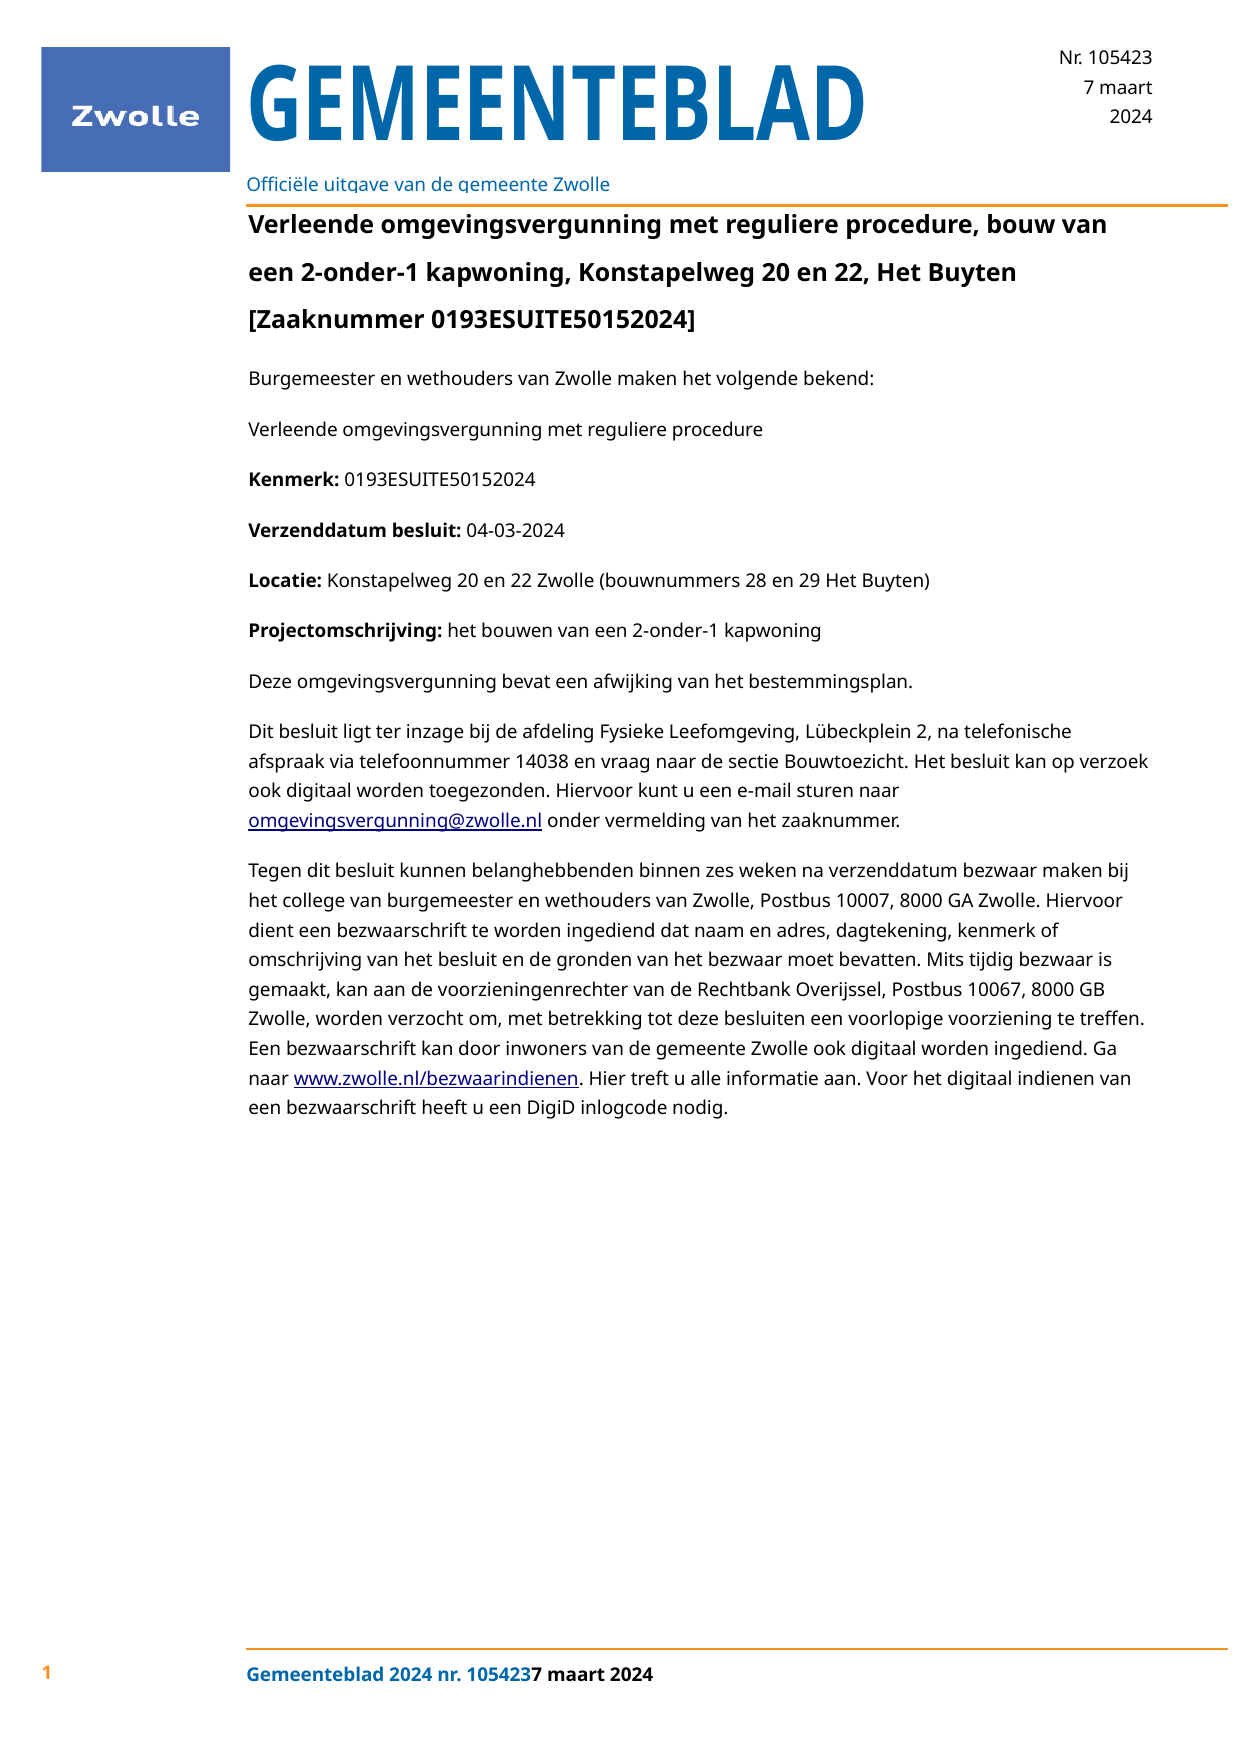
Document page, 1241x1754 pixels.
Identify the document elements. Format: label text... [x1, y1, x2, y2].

text Dit besluit ligt ter inzage bij de afdeling Fysieke Leefomgeving, Lübeckplein 2, na telefonische afspraak via telefoonnummer 14038 en vraag naar de sectie Bouwtoezicht. Het besluit kan op verzoek ook digitaal worden toegezonden. Hiervoor kunt u een e-mail sturen naar omgevingsvergunning@zwolle.nl onder vermelding van het zaaknummer. [248, 718, 1152, 833]
picture [41, 47, 231, 172]
text Burgemeester en wethouders van Zwolle maken het volgende bekend: [248, 366, 1152, 391]
text Kenmerk: 0193ESUITE50152024 [248, 466, 1152, 492]
text Locatie: Konstapelweg 20 en 22 Zwolle (bouwnummers 28 en 29 Het Buyten) [248, 567, 1152, 593]
text Verleende omgevingsvergunning met reguliere procedure, bouw van een 2-onder-1 kapwoning, Konstapelweg 20 en 22, Het Buyten [Zaaknummer 0193ESUITE50152024] [248, 207, 1152, 336]
text Projectomschrijving: het bouwen van een 2-onder-1 kapwoning [248, 618, 1152, 643]
text Deze omgevingsvergunning bevat een afwijking van het bestemmingsplan. [248, 668, 1152, 694]
text Verleende omgevingsvergunning met reguliere procedure [248, 416, 1152, 442]
text Tegen dit besluit kunnen belanghebbenden binnen zes weken na verzenddatum bezwaar maken bij het college van burgemeester en wethouders van Zwolle, Postbus 10007, 8000 GA Zwolle. Hiervoor dient een bezwaarschrift te worden ingediend dat naam en adres, dagtekening, kenmerk of omschrijving van het besluit en de gronden van het bezwaar moet bevatten. Mits tijdig bezwaar is gemaakt, kan aan de voorzieningenrechter van de Rechtbank Overijssel, Postbus 10067, 8000 GB Zwolle, worden verzocht om, met betrekking tot deze besluiten een voorlopige voorziening te treffen. Een bezwaarschrift kan door inwoners van de gemeente Zwolle ook digitaal worden ingediend. Ga naar www.zwolle.nl/bezwaarindienen. Hier treft u alle informatie aan. Voor het digitaal indienen van een bezwaarschrift heeft u een DigiD inlogcode nodig. [248, 858, 1152, 1120]
text Verzenddatum besluit: 04-03-2024 [248, 517, 1152, 542]
